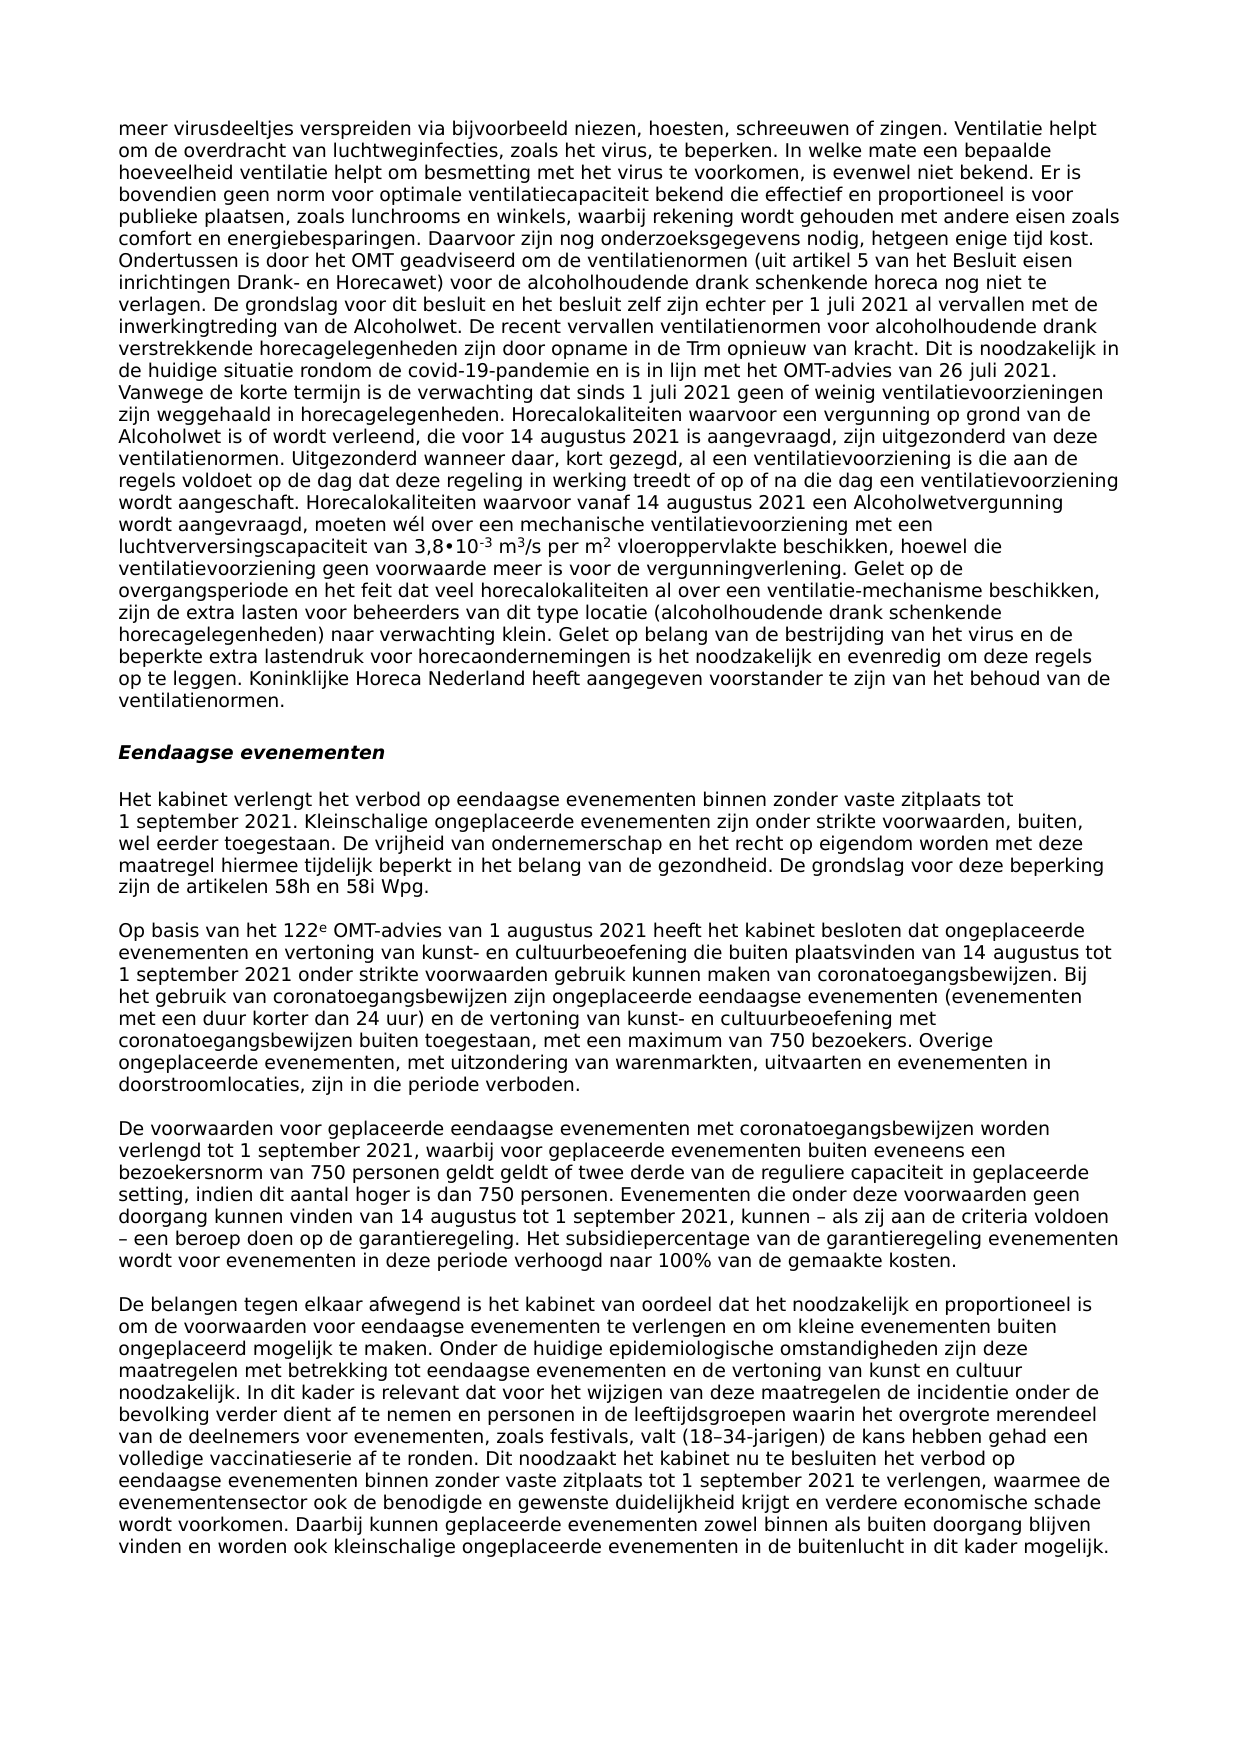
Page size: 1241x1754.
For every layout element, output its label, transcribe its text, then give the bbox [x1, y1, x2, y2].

text De belangen tegen elkaar afwegend is het kabinet van oordeel dat het noodzakelijk en proportioneel is om de voorwaarden voor eendaagse evenementen te verlengen en om kleine evenementen buiten ongeplaceerd mogelijk te maken. Onder de huidige epidemiologische omstandigheden zijn deze maatregelen met betrekking tot eendaagse evenementen en de vertoning van kunst en cultuur noodzakelijk. In dit kader is relevant dat voor het wijzigen van deze maatregelen de incidentie onder de bevolking verder dient af te nemen en personen in de leeftijdsgroepen waarin het overgrote merendeel van de deelnemers voor evenementen, zoals festivals, valt (18–34-jarigen) de kans hebben gehad een volledige vaccinatieserie af te ronden. Dit noodzaakt het kabinet nu te besluiten het verbod op eendaagse evenementen binnen zonder vaste zitplaats tot 1 september 2021 te verlengen, waarmee de evenementensector ook de benodigde en gewenste duidelijkheid krijgt en verdere economische schade wordt voorkomen. Daarbij kunnen geplaceerde evenementen zowel binnen als buiten doorgang blijven vinden en worden ook kleinschalige ongeplaceerde evenementen in de buitenlucht in dit kader mogelijk. [118, 1294, 1122, 1557]
text Het kabinet verlengt het verbod op eendaagse evenementen binnen zonder vaste zitplaats tot 1 september 2021. Kleinschalige ongeplaceerde evenementen zijn onder strikte voorwaarden, buiten, wel eerder toegestaan. De vrijheid van ondernemerschap en het recht op eigendom worden met deze maatregel hiermee tijdelijk beperkt in het belang van de gezondheid. De grondslag voor deze beperking zijn de artikelen 58h en 58i Wpg. [118, 788, 1122, 898]
text De voorwaarden voor geplaceerde eendaagse evenementen met coronatoegangsbewijzen worden verlengd tot 1 september 2021, waarbij voor geplaceerde evenementen buiten eveneens een bezoekersnorm van 750 personen geldt geldt of twee derde van de reguliere capaciteit in geplaceerde setting, indien dit aantal hoger is dan 750 personen. Evenementen die onder deze voorwaarden geen doorgang kunnen vinden van 14 augustus tot 1 september 2021, kunnen – als zij aan de criteria voldoen – een beroep doen op de garantieregeling. Het subsidiepercentage van de garantieregeling evenementen wordt voor evenementen in deze periode verhoogd naar 100% van de gemaakte kosten. [118, 1118, 1122, 1272]
text meer virusdeeltjes verspreiden via bijvoorbeeld niezen, hoesten, schreeuwen of zingen. Ventilatie helpt om de overdracht van luchtweginfecties, zoals het virus, te beperken. In welke mate een bepaalde hoeveelheid ventilatie helpt om besmetting met het virus te voorkomen, is evenwel niet bekend. Er is bovendien geen norm voor optimale ventilatiecapaciteit bekend die effectief en proportioneel is voor publieke plaatsen, zoals lunchrooms en winkels, waarbij rekening wordt gehouden met andere eisen zoals comfort en energiebesparingen. Daarvoor zijn nog onderzoeksgegevens nodig, hetgeen enige tijd kost. Ondertussen is door het OMT geadviseerd om de ventilatienormen (uit artikel 5 van het Besluit eisen inrichtingen Drank- en Horecawet) voor de alcoholhoudende drank schenkende horeca nog niet te verlagen. De grondslag voor dit besluit en het besluit zelf zijn echter per 1 juli 2021 al vervallen met de inwerkingtreding van de Alcoholwet. De recent vervallen ventilatienormen voor alcoholhoudende drank verstrekkende horecagelegenheden zijn door opname in de Trm opnieuw van kracht. Dit is noodzakelijk in de huidige situatie rondom de covid-19-pandemie en is in lijn met het OMT-advies van 26 juli 2021. Vanwege de korte termijn is de verwachting dat sinds 1 juli 2021 geen of weinig ventilatievoorzieningen zijn weggehaald in horecagelegenheden. Horecalokaliteiten waarvoor een vergunning op grond van de Alcoholwet is of wordt verleend, die voor 14 augustus 2021 is aangevraagd, zijn uitgezonderd van deze ventilatienormen. Uitgezonderd wanneer daar, kort gezegd, al een ventilatievoorziening is die aan de regels voldoet op de dag dat deze regeling in werking treedt of op of na die dag een ventilatievoorziening wordt aangeschaft. Horecalokaliteiten waarvoor vanaf 14 augustus 2021 een Alcoholwetvergunning wordt aangevraagd, moeten wél over een mechanische ventilatievoorziening met een luchtverversingscapaciteit van 3,8•10-3 m3/s per m2 vloeroppervlakte beschikken, hoewel die ventilatievoorziening geen voorwaarde meer is voor de vergunningverlening. Gelet op de overgangsperiode en het feit dat veel horecalokaliteiten al over een ventilatie-mechanisme beschikken, zijn de extra lasten voor beheerders van dit type locatie (alcoholhoudende drank schenkende horecagelegenheden) naar verwachting klein. Gelet op belang van de bestrijding van het virus en de beperkte extra lastendruk voor horecaondernemingen is het noodzakelijk en evenredig om deze regels op te leggen. Koninklijke Horeca Nederland heeft aangegeven voorstander te zijn van het behoud van de ventilatienormen. [118, 118, 1122, 712]
subtitle Eendaagse evenementen [118, 742, 1122, 763]
text Op basis van het 122e OMT-advies van 1 augustus 2021 heeft het kabinet besloten dat ongeplaceerde evenementen en vertoning van kunst- en cultuurbeoefening die buiten plaatsvinden van 14 augustus tot 1 september 2021 onder strikte voorwaarden gebruik kunnen maken van coronatoegangsbewijzen. Bij het gebruik van coronatoegangsbewijzen zijn ongeplaceerde eendaagse evenementen (evenementen met een duur korter dan 24 uur) en de vertoning van kunst- en cultuurbeoefening met coronatoegangsbewijzen buiten toegestaan, met een maximum van 750 bezoekers. Overige ongeplaceerde evenementen, met uitzondering van warenmarkten, uitvaarten en evenementen in doorstroomlocaties, zijn in die periode verboden. [118, 920, 1122, 1096]
